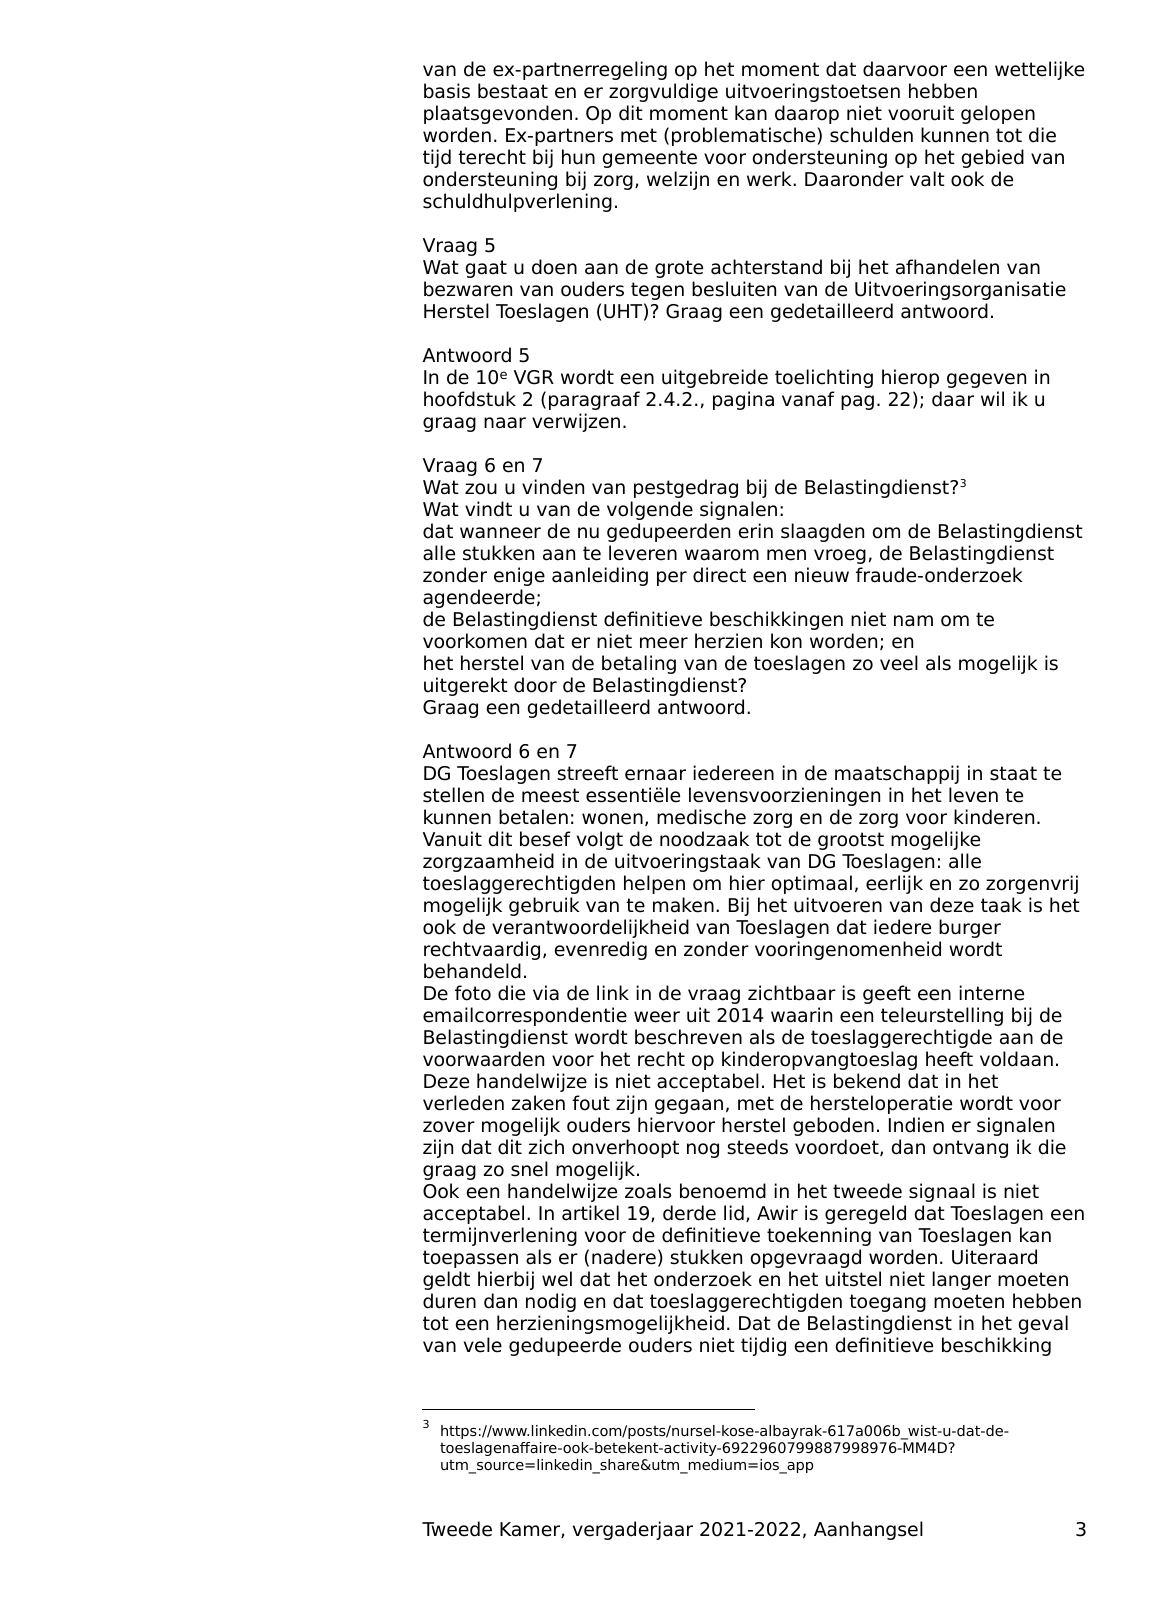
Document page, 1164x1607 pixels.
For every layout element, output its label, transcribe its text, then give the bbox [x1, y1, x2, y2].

text DG Toeslagen streeft ernaar iedereen in de maatschappij in staat te stellen de meest essentiële levensvoorzieningen in het leven te kunnen betalen: wonen, medische zorg en de zorg voor kinderen. Vanuit dit besef volgt de noodzaak tot de grootst mogelijke zorgzaamheid in de uitvoeringstaak van DG Toeslagen: alle toeslaggerechtigden helpen om hier optimaal, eerlijk en zo zorgenvrij mogelijk gebruik van te maken. Bij het uitvoeren van deze taak is het ook de verantwoordelijkheid van Toeslagen dat iedere burger rechtvaardig, evenredig en zonder vooringenomenheid wordt behandeld. [422, 763, 1087, 983]
text https://www.linkedin.com/posts/nursel-kose-albayrak-617a006b_wist-u-dat-de-toeslagenaffaire-ook-betekent-activity-6922960799887998976-MM4D?utm_source=linkedin_share&utm_medium=ios_app [422, 1418, 1087, 1474]
text het herstel van de betaling van de toeslagen zo veel als mogelijk is uitgerekt door de Belastingdienst? [422, 653, 1087, 697]
text Ook een handelwijze zoals benoemd in het tweede signaal is niet acceptabel. In artikel 19, derde lid, Awir is geregeld dat Toeslagen een termijnverlening voor de definitieve toekenning van Toeslagen kan toepassen als er (nadere) stukken opgevraagd worden. Uiteraard geldt hierbij wel dat het onderzoek en het uitstel niet langer moeten duren dan nodig en dat toeslaggerechtigden toegang moeten hebben tot een herzieningsmogelijkheid. Dat de Belastingdienst in het geval van vele gedupeerde ouders niet tijdig een definitieve beschikking [422, 1181, 1087, 1357]
text In de 10e VGR wordt een uitgebreide toelichting hierop gegeven in hoofdstuk 2 (paragraaf 2.4.2., pagina vanaf pag. 22); daar wil ik u graag naar verwijzen. [422, 367, 1087, 433]
text Graag een gedetailleerd antwoord. [422, 697, 1087, 719]
text Vraag 6 en 7 [422, 455, 1087, 477]
text Wat vindt u van de volgende signalen: [422, 499, 1087, 521]
text Vraag 5 [422, 235, 1087, 257]
text Antwoord 6 en 7 [422, 741, 1087, 763]
text van de ex-partnerregeling op het moment dat daarvoor een wettelijke basis bestaat en er zorgvuldige uitvoeringstoetsen hebben plaatsgevonden. Op dit moment kan daarop niet vooruit gelopen worden. Ex-partners met (problematische) schulden kunnen tot die tijd terecht bij hun gemeente voor ondersteuning op het gebied van ondersteuning bij zorg, welzijn en werk. Daaronder valt ook de schuldhulpverlening. [422, 59, 1087, 213]
text Wat zou u vinden van pestgedrag bij de Belastingdienst? [422, 477, 1087, 499]
text De foto die via de link in de vraag zichtbaar is geeft een interne emailcorrespondentie weer uit 2014 waarin een teleurstelling bij de Belastingdienst wordt beschreven als de toeslaggerechtigde aan de voorwaarden voor het recht op kinderopvangtoeslag heeft voldaan. Deze handelwijze is niet acceptabel. Het is bekend dat in het verleden zaken fout zijn gegaan, met de hersteloperatie wordt voor zover mogelijk ouders hiervoor herstel geboden. Indien er signalen zijn dat dit zich onverhoopt nog steeds voordoet, dan ontvang ik die graag zo snel mogelijk. [422, 983, 1087, 1181]
text de Belastingdienst definitieve beschikkingen niet nam om te voorkomen dat er niet meer herzien kon worden; en [422, 609, 1087, 653]
text Antwoord 5 [422, 345, 1087, 367]
text Wat gaat u doen aan de grote achterstand bij het afhandelen van bezwaren van ouders tegen besluiten van de Uitvoeringsorganisatie Herstel Toeslagen (UHT)? Graag een gedetailleerd antwoord. [422, 257, 1087, 323]
text dat wanneer de nu gedupeerden erin slaagden om de Belastingdienst alle stukken aan te leveren waarom men vroeg, de Belastingdienst zonder enige aanleiding per direct een nieuw fraude-onderzoek agendeerde; [422, 521, 1087, 609]
